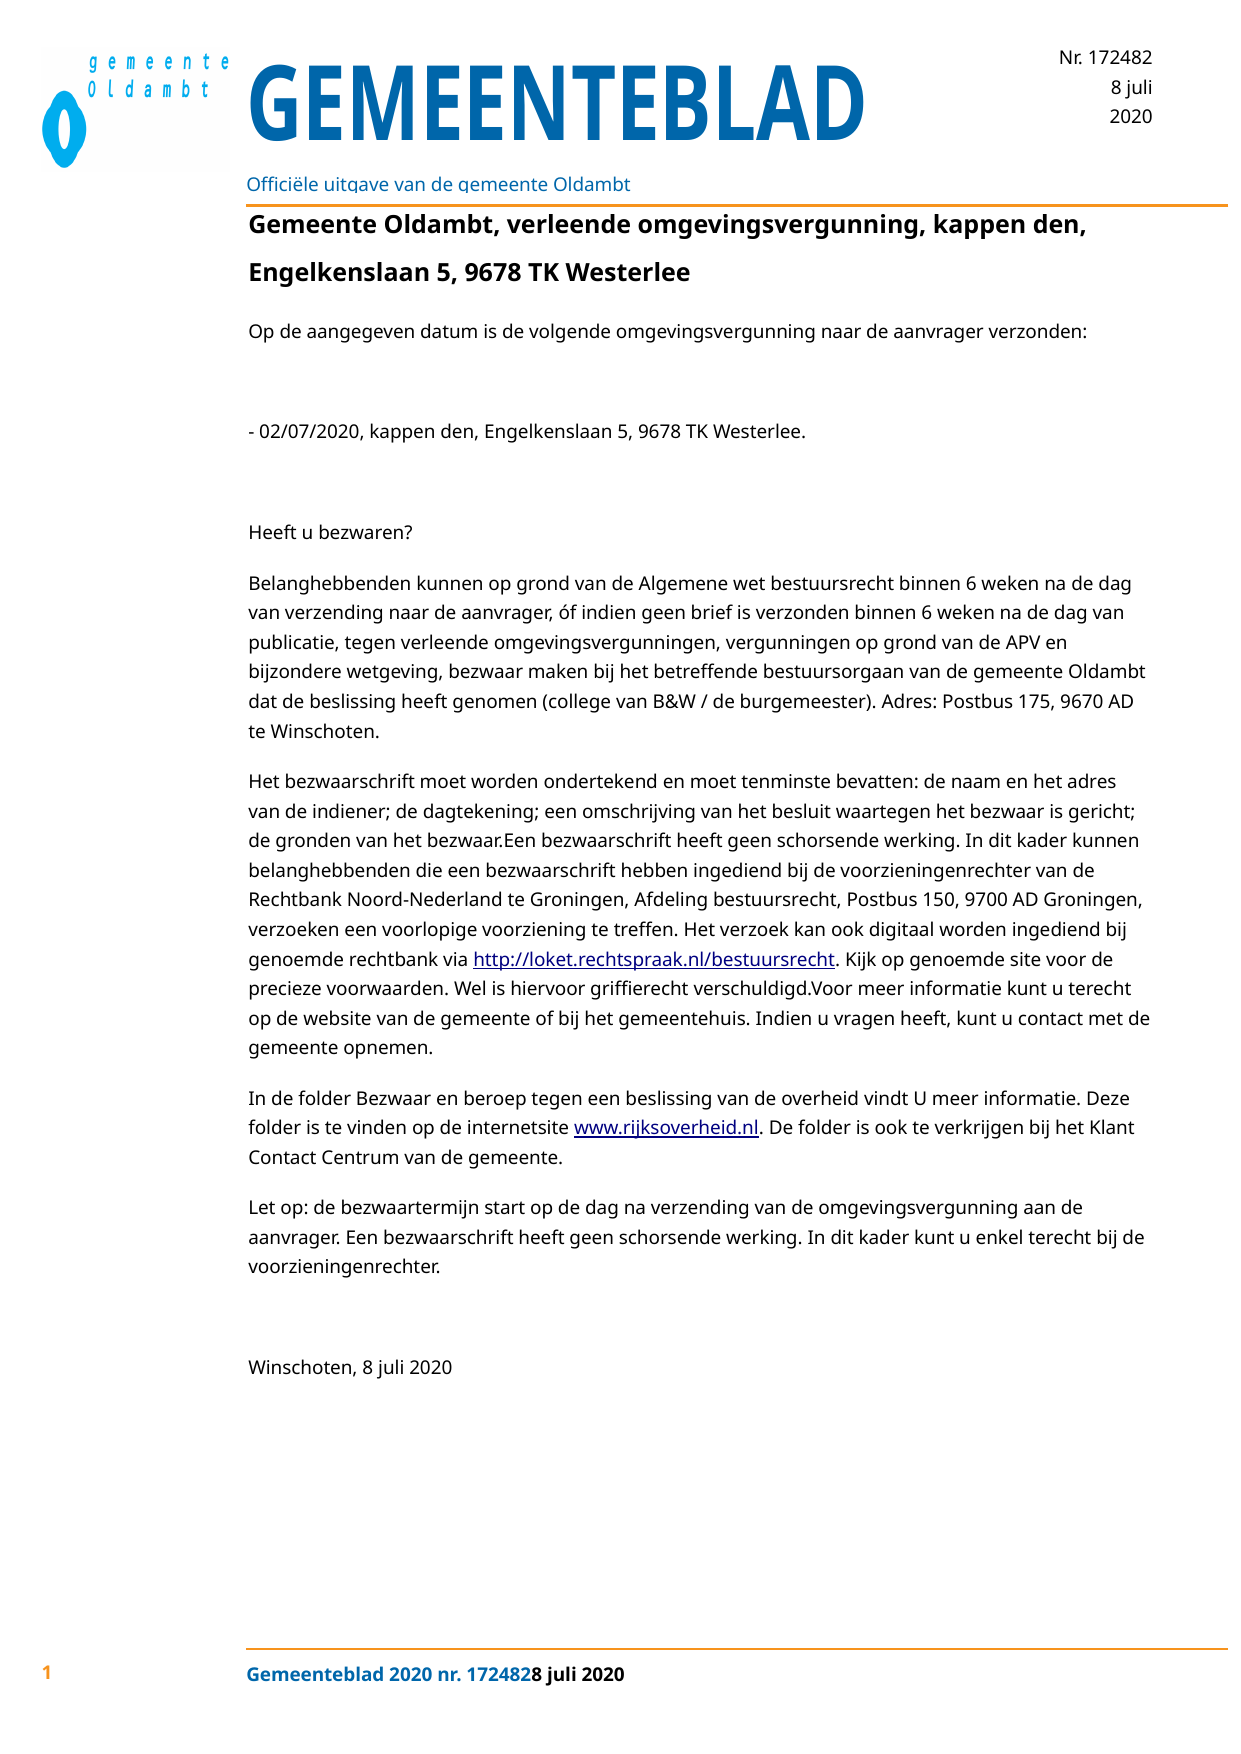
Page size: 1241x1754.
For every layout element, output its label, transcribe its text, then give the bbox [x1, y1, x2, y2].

text In de folder Bezwaar en beroep tegen een beslissing van de overheid vindt U meer informatie. Deze folder is te vinden op de internetsite www.rijksoverheid.nl. De folder is ook te verkrijgen bij het Klant Contact Centrum van de gemeente. [248, 1085, 1152, 1170]
text Gemeente Oldambt, verleende omgevingsvergunning, kappen den, Engelkenslaan 5, 9678 TK Westerlee [248, 207, 1152, 288]
text Let op: de bezwaartermijn start op de dag na verzending van de omgevingsvergunning aan de aanvrager. Een bezwaarschrift heeft geen schorsende werking. In dit kader kunt u enkel terecht bij de voorzieningenrechter. [248, 1194, 1152, 1279]
text Op de aangegeven datum is de volgende omgevingsvergunning naar de aanvrager verzonden: [248, 318, 1152, 344]
text Heeft u bezwaren? [248, 519, 1152, 545]
text Het bezwaarschrift moet worden ondertekend en moet tenminste bevatten: de naam en het adres van de indiener; de dagtekening; een omschrijving van het besluit waartegen het bezwaar is gericht; de gronden van het bezwaar.Een bezwaarschrift heeft geen schorsende werking. In dit kader kunnen belanghebbenden die een bezwaarschrift hebben ingediend bij de voorzieningenrechter van de Rechtbank Noord-Nederland te Groningen, Afdeling bestuursrecht, Postbus 150, 9700 AD Groningen, verzoeken een voorlopige voorziening te treffen. Het verzoek kan ook digitaal worden ingediend bij genoemde rechtbank via http://loket.rechtspraak.nl/bestuursrecht. Kijk op genoemde site voor de precieze voorwaarden. Wel is hiervoor griffierecht verschuldigd.Voor meer informatie kunt u terecht op de website van de gemeente of bij het gemeentehuis. Indien u vragen heeft, kunt u contact met de gemeente opnemen. [248, 768, 1152, 1060]
picture [41, 47, 231, 172]
text - 02/07/2020, kappen den, Engelkenslaan 5, 9678 TK Westerlee. [248, 419, 1152, 444]
text Winschoten, 8 juli 2020 [248, 1354, 1152, 1380]
text Belanghebbenden kunnen op grond van de Algemene wet bestuursrecht binnen 6 weken na de dag van verzending naar de aanvrager, óf indien geen brief is verzonden binnen 6 weken na de dag van publicatie, tegen verleende omgevingsvergunningen, vergunningen op grond van de APV en bijzondere wetgeving, bezwaar maken bij het betreffende bestuursorgaan van de gemeente Oldambt dat de beslissing heeft genomen (college van B&W / de burgemeester). Adres: Postbus 175, 9670 AD te Winschoten. [248, 570, 1152, 744]
